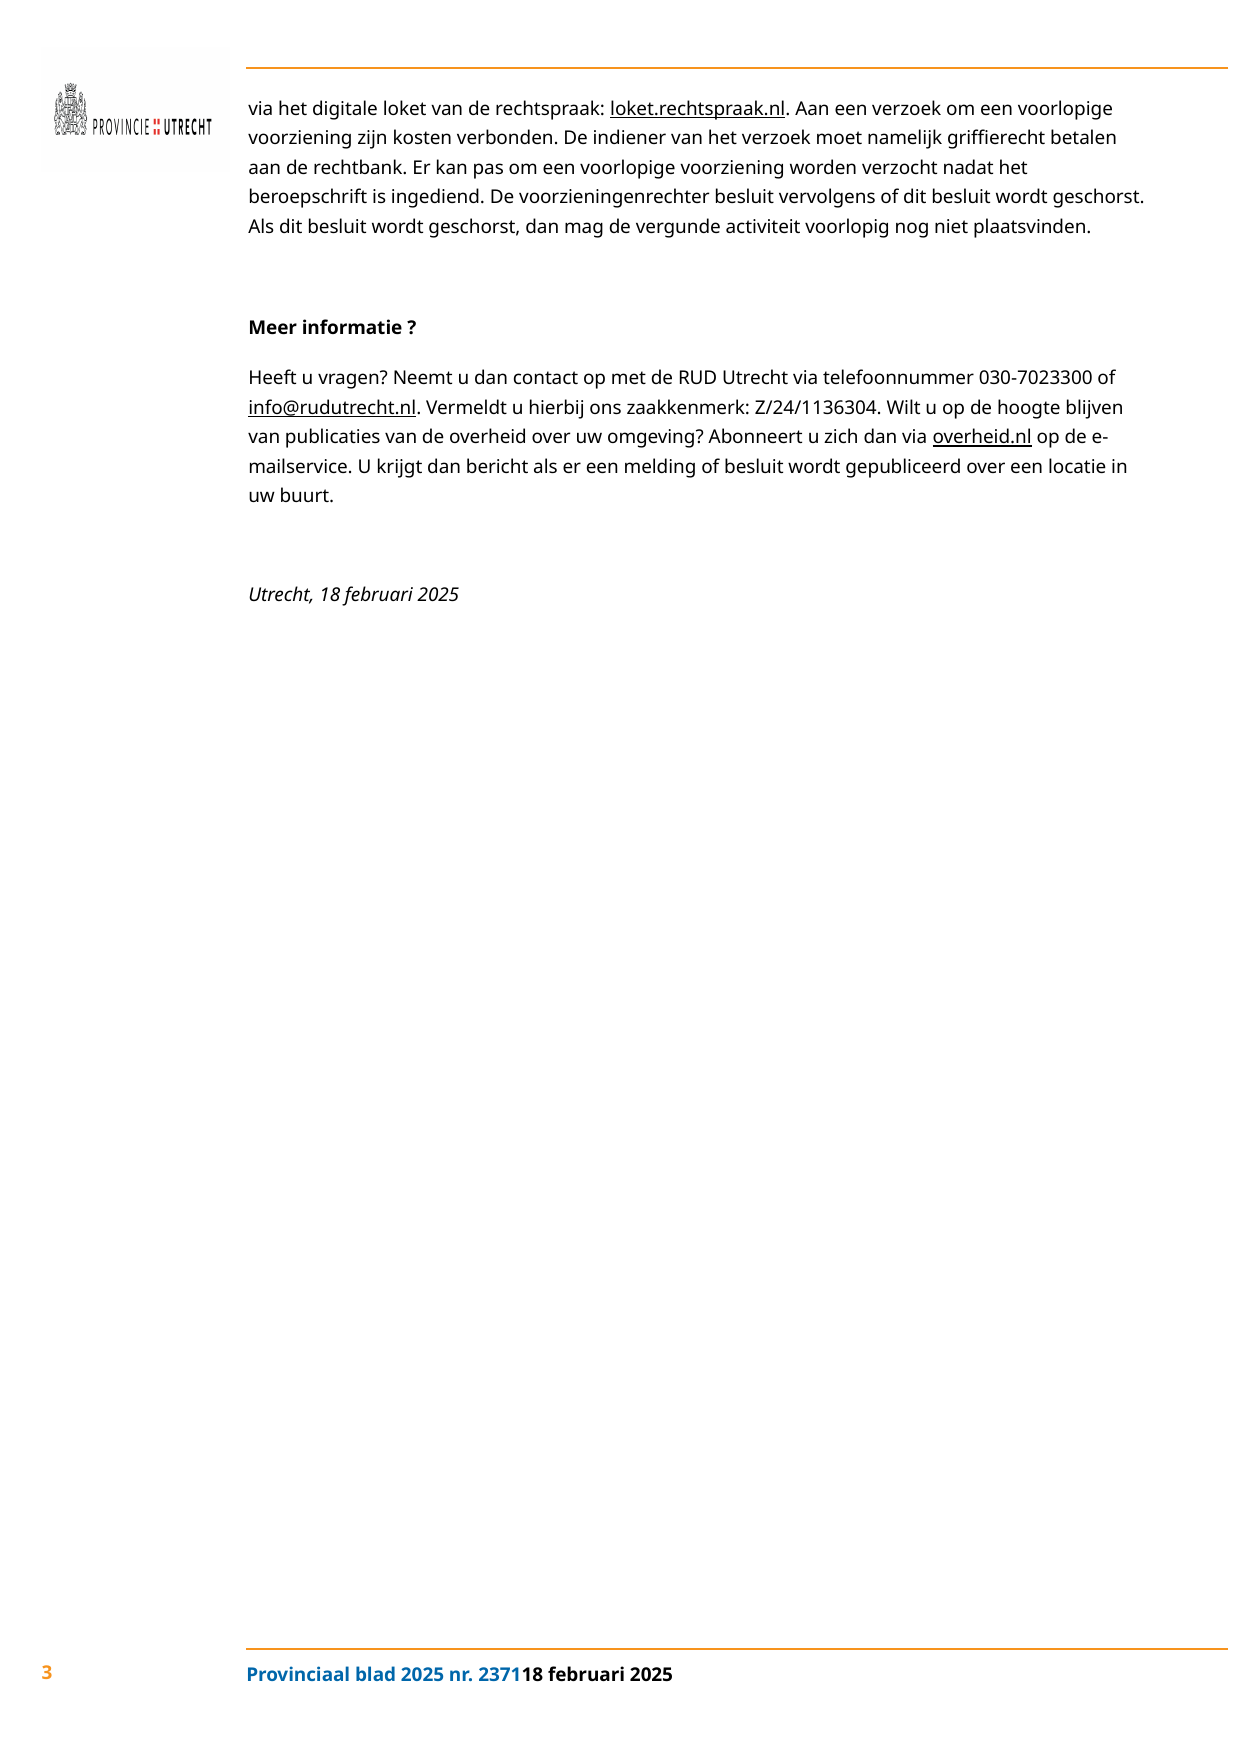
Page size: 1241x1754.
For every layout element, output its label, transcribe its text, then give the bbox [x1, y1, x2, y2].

text Meer informatie ? [248, 314, 1152, 340]
text Utrecht, 18 februari 2025 [248, 581, 1152, 607]
text Heeft u vragen? Neemt u dan contact op met de RUD Utrecht via telefoonnummer 030-7023300 of info@rudutrecht.nl. Vermeldt u hierbij ons zaakkenmerk: Z/24/1136304. Wilt u op de hoogte blijven van publicaties van de overheid over uw omgeving? Abonneert u zich dan via overheid.nl op de e-mailservice. U krijgt dan bericht als er een melding of besluit wordt gepubliceerd over een locatie in uw buurt. [248, 364, 1152, 508]
text via het digitale loket van de rechtspraak: loket.rechtspraak.nl. Aan een verzoek om een voorlopige voorziening zijn kosten verbonden. De indiener van het verzoek moet namelijk griffierecht betalen aan de rechtbank. Er kan pas om een voorlopige voorziening worden verzocht nadat het beroepschrift is ingediend. De voorzieningenrechter besluit vervolgens of dit besluit wordt geschorst. Als dit besluit wordt geschorst, dan mag de vergunde activiteit voorlopig nog niet plaatsvinden. [248, 95, 1152, 239]
picture [41, 47, 231, 172]
